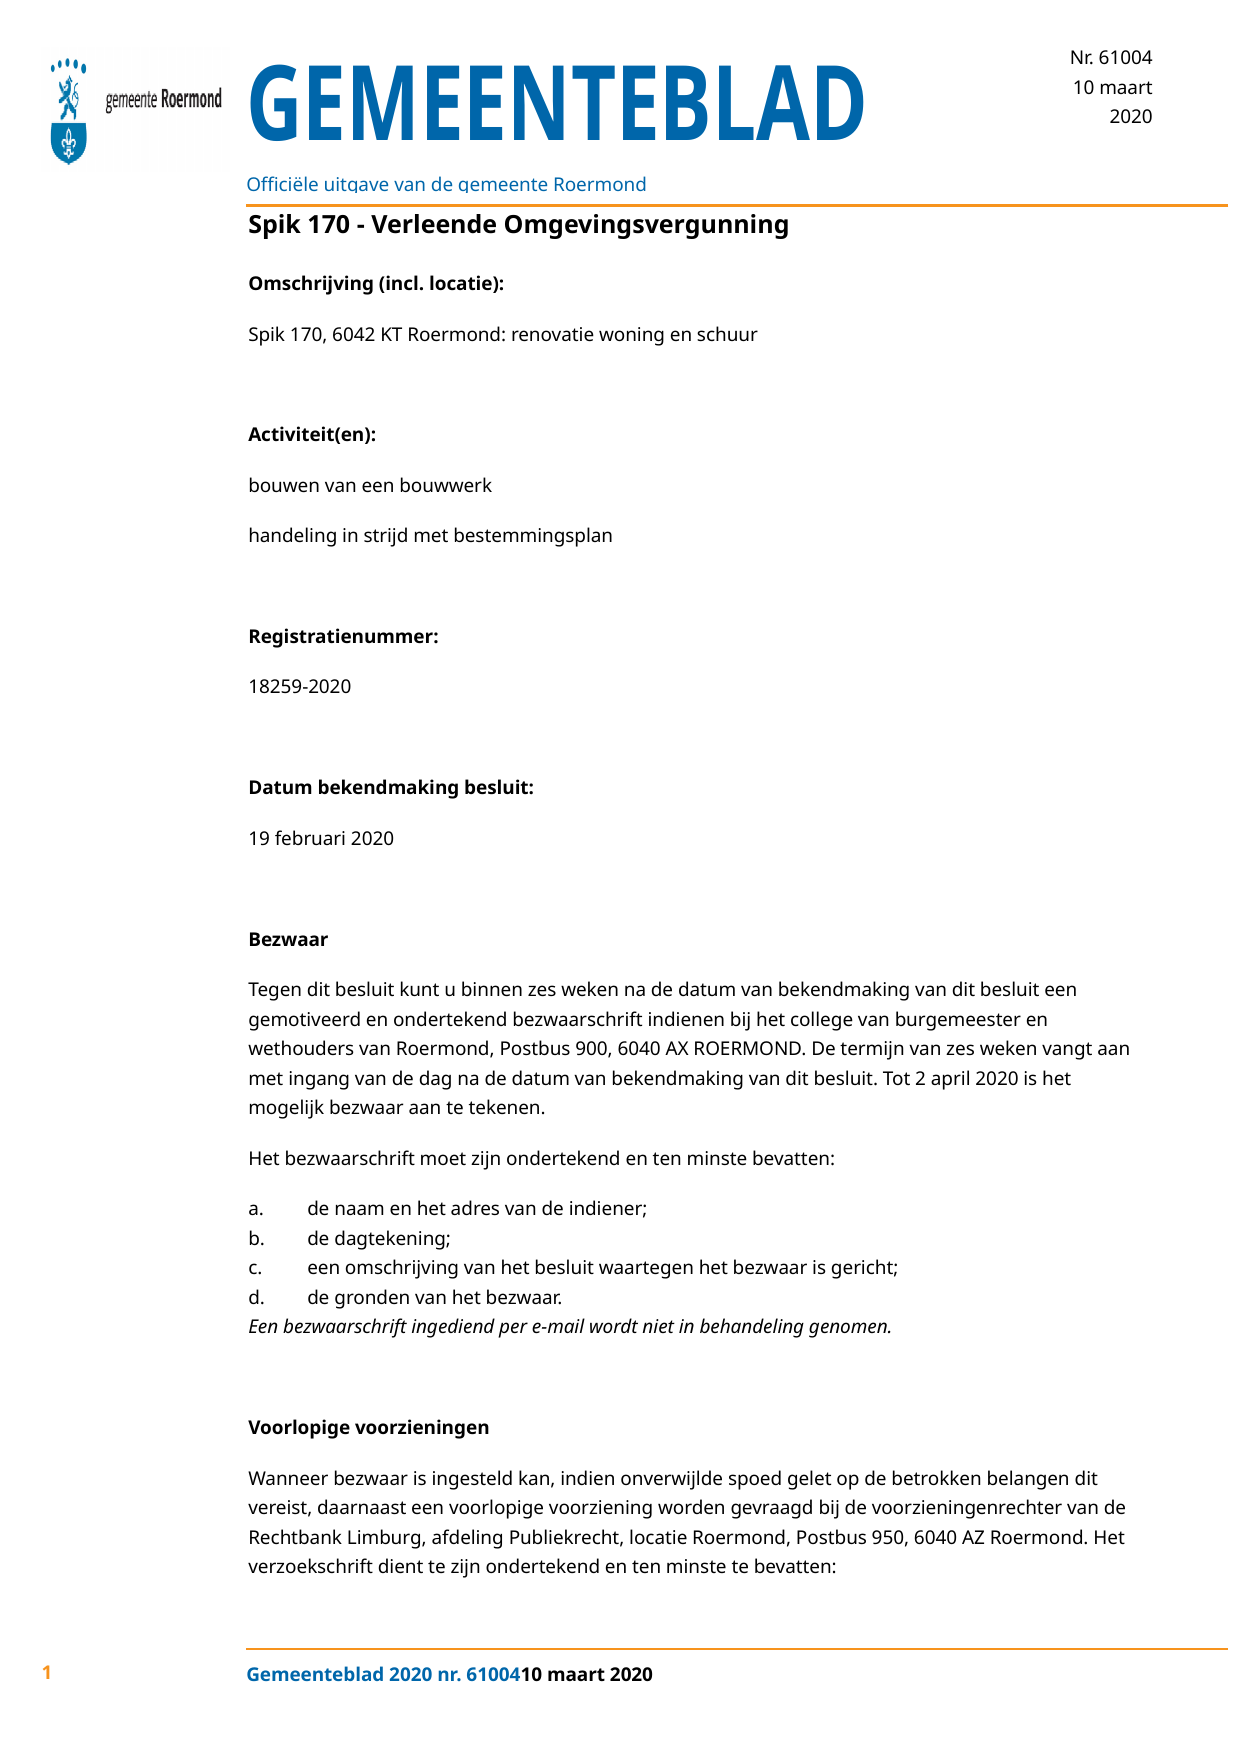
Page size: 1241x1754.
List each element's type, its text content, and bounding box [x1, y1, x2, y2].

text Wanneer bezwaar is ingesteld kan, indien onverwijlde spoed gelet op de betrokken belangen dit vereist, daarnaast een voorlopige voorziening worden gevraagd bij de voorzieningenrechter van de Rechtbank Limburg, afdeling Publiekrecht, locatie Roermond, Postbus 950, 6040 AZ Roermond. Het verzoekschrift dient te zijn ondertekend en ten minste te bevatten: [248, 1465, 1152, 1579]
text 18259-2020 [248, 674, 1152, 699]
list de gronden van het bezwaar. [248, 1284, 1152, 1310]
text Bezwaar [248, 926, 1152, 951]
text Omschrijving (incl. locatie): [248, 270, 1152, 296]
text Voorlopige voorzieningen [248, 1414, 1152, 1440]
text 19 februari 2020 [248, 825, 1152, 851]
text Activiteit(en): [248, 422, 1152, 447]
text Registratienummer: [248, 623, 1152, 649]
picture [41, 47, 231, 172]
list een omschrijving van het besluit waartegen het bezwaar is gericht; [248, 1254, 1152, 1280]
text bouwen van een bouwwerk [248, 472, 1152, 498]
text handeling in strijd met bestemmingsplan [248, 522, 1152, 548]
list de dagtekening; [248, 1225, 1152, 1251]
text Een bezwaarschrift ingediend per e-mail wordt niet in behandeling genomen. [248, 1314, 1152, 1339]
text Spik 170, 6042 KT Roermond: renovatie woning en schuur [248, 321, 1152, 346]
text Spik 170 - Verleende Omgevingsvergunning [248, 207, 1152, 241]
list de naam en het adres van de indiener; [248, 1195, 1152, 1221]
text Het bezwaarschrift moet zijn ondertekend en ten minste bevatten: [248, 1145, 1152, 1171]
text Datum bekendmaking besluit: [248, 774, 1152, 800]
text Tegen dit besluit kunt u binnen zes weken na de datum van bekendmaking van dit besluit een gemotiveerd en ondertekend bezwaarschrift indienen bij het college van burgemeester en wethouders van Roermond, Postbus 900, 6040 AX ROERMOND. De termijn van zes weken vangt aan met ingang van de dag na de datum van bekendmaking van dit besluit. Tot 2 april 2020 is het mogelijk bezwaar aan te tekenen. [248, 976, 1152, 1120]
